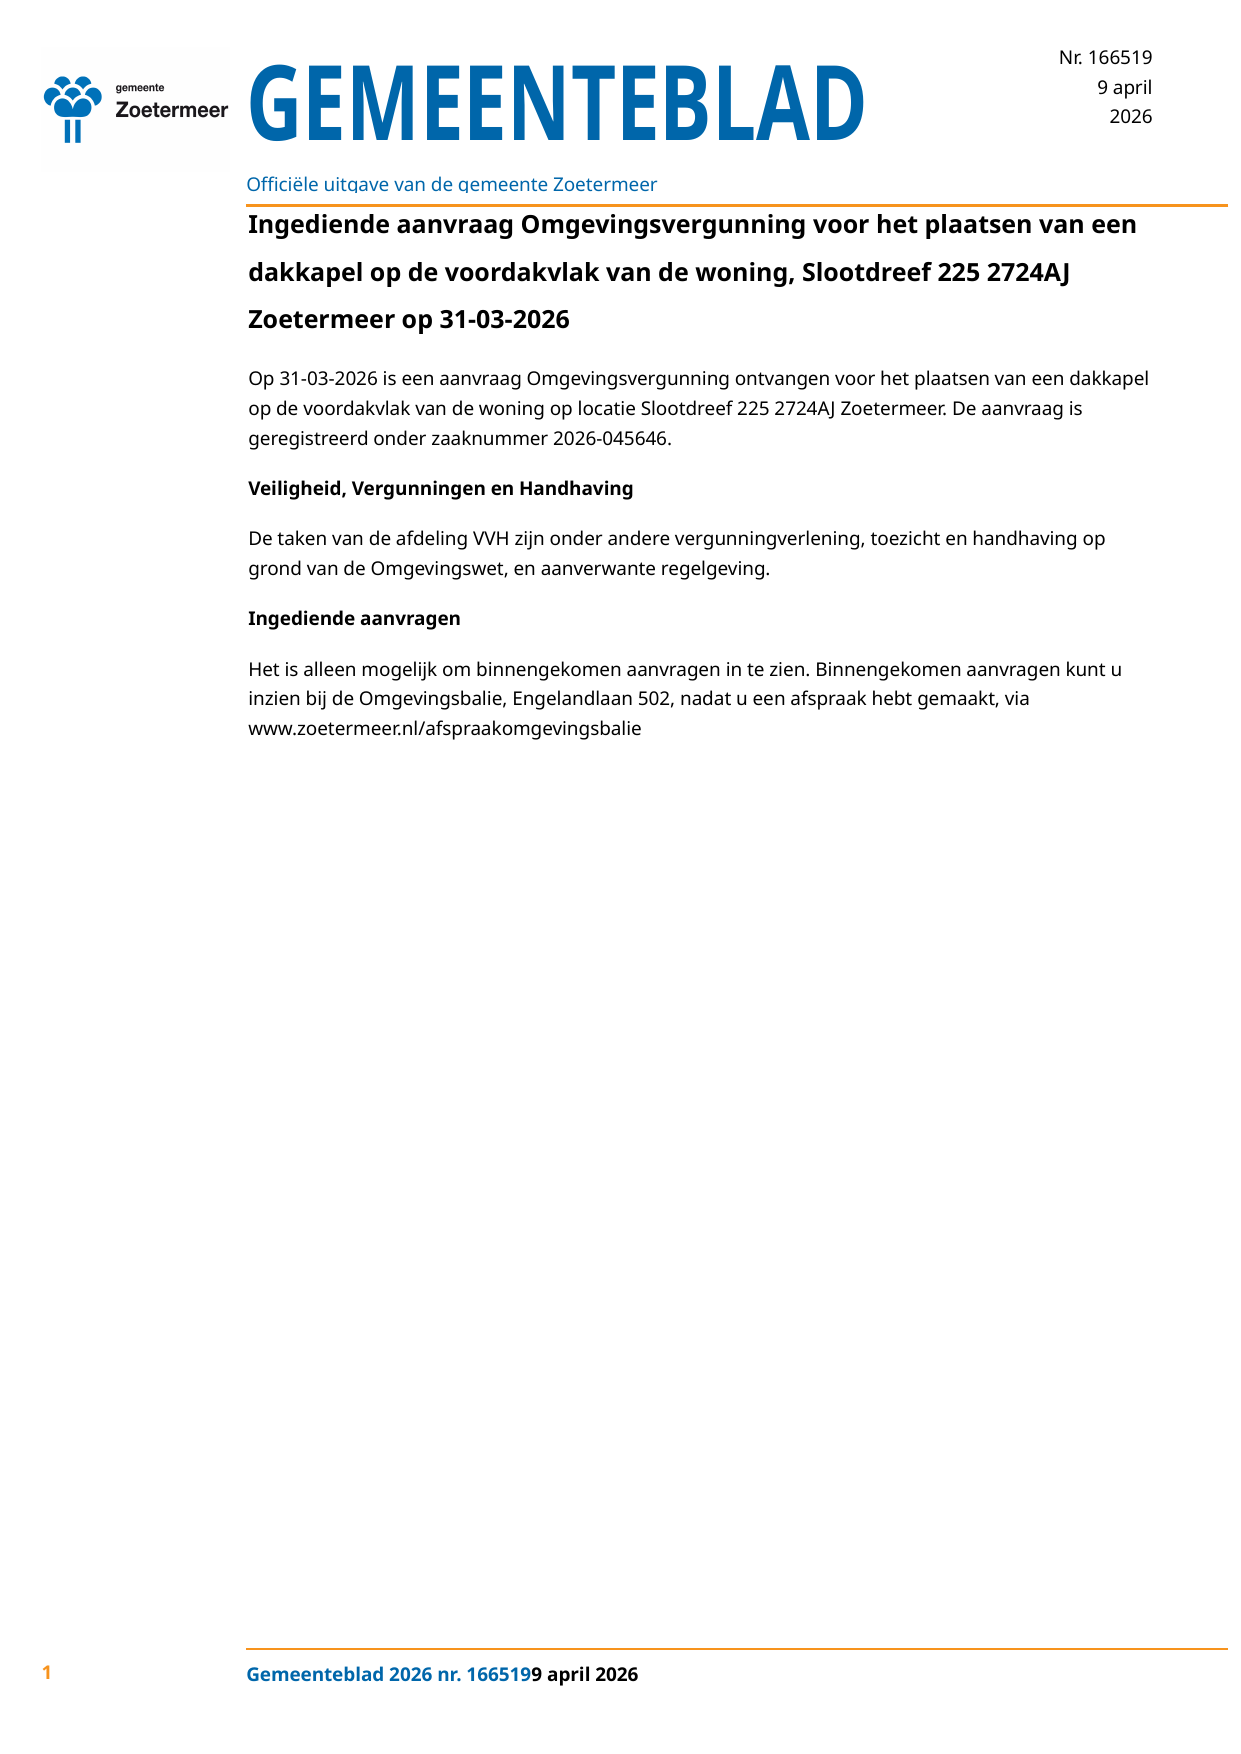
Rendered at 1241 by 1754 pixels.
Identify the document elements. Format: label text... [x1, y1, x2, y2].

text Ingediende aanvragen [248, 606, 1152, 631]
text Ingediende aanvraag Omgevingsvergunning voor het plaatsen van een dakkapel op de voordakvlak van de woning, Slootdreef 225 2724AJ Zoetermeer op 31-03-2026 [248, 207, 1152, 336]
picture [41, 47, 231, 172]
text De taken van de afdeling VVH zijn onder andere vergunningverlening, toezicht en handhaving op grond van de Omgevingswet, en aanverwante regelgeving. [248, 526, 1152, 581]
text Op 31-03-2026 is een aanvraag Omgevingsvergunning ontvangen voor het plaatsen van een dakkapel op de voordakvlak van de woning op locatie Slootdreef 225 2724AJ Zoetermeer. De aanvraag is geregistreerd onder zaaknummer 2026-045646. [248, 366, 1152, 450]
text Het is alleen mogelijk om binnengekomen aanvragen in te zien. Binnengekomen aanvragen kunt u inzien bij de Omgevingsbalie, Engelandlaan 502, nadat u een afspraak hebt gemaakt, via www.zoetermeer.nl/afspraakomgevingsbalie [248, 656, 1152, 741]
text Veiligheid, Vergunningen en Handhaving [248, 475, 1152, 501]
